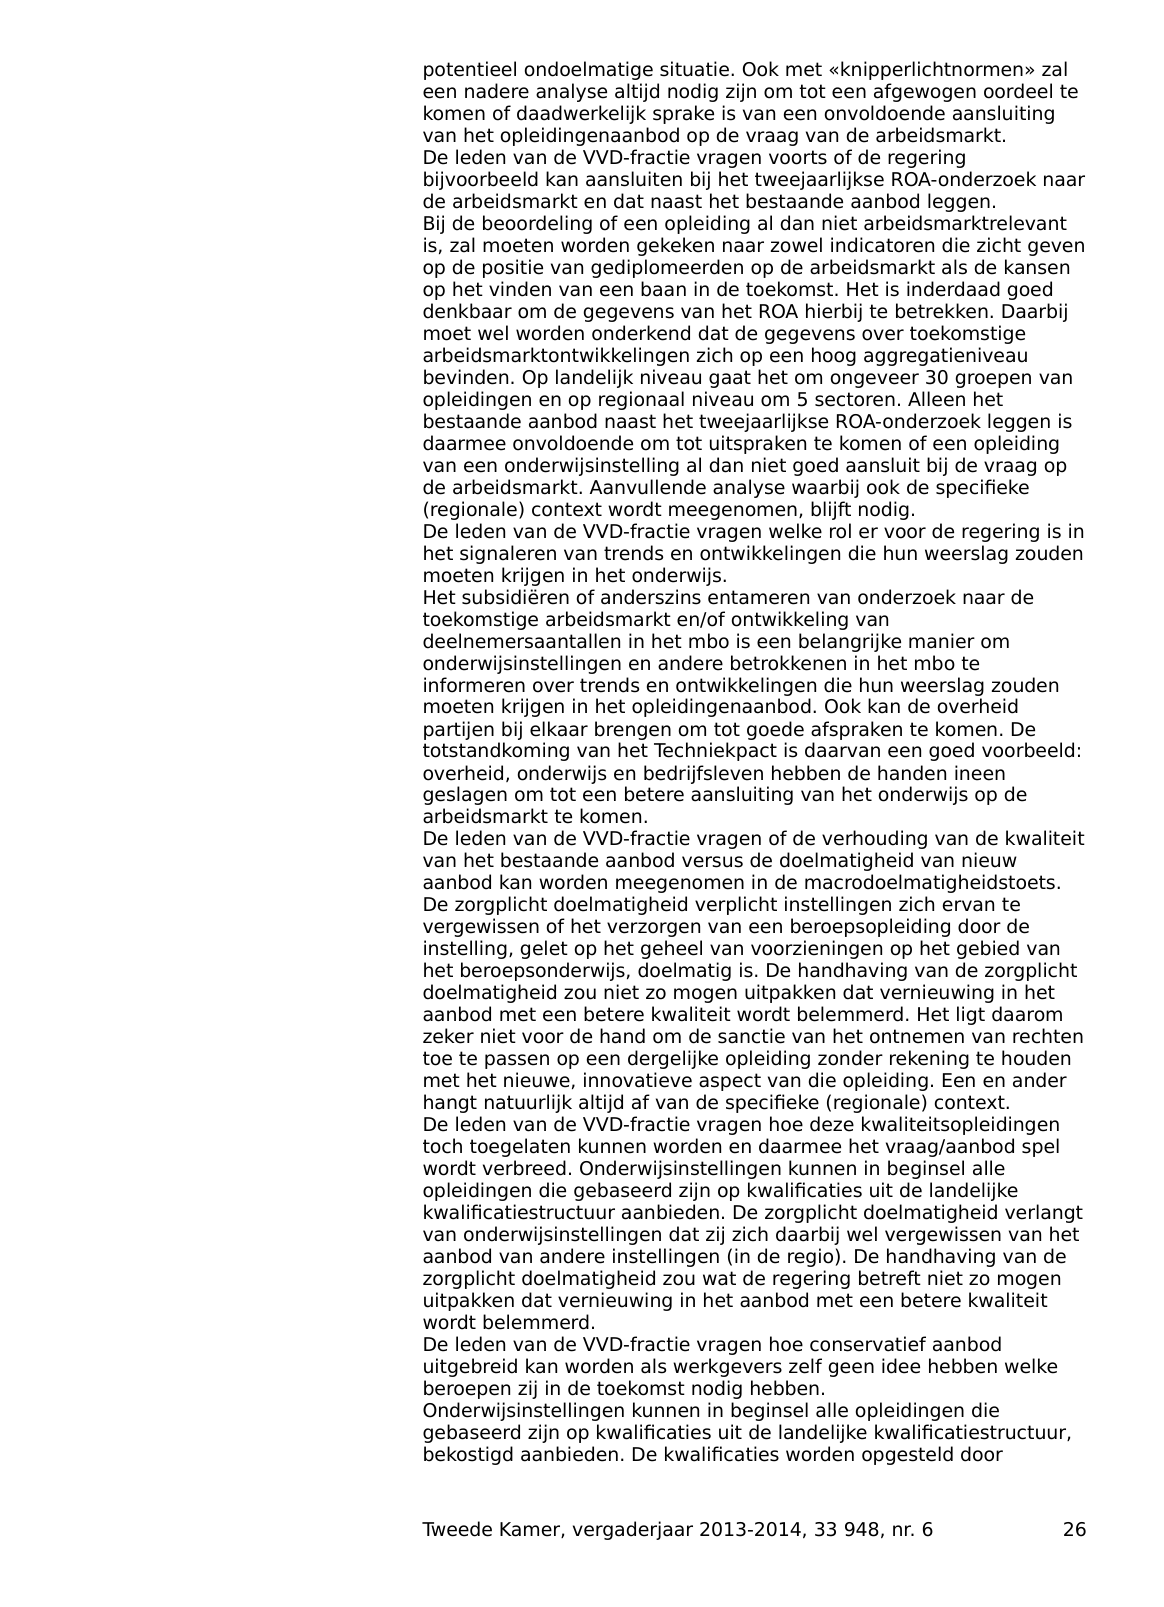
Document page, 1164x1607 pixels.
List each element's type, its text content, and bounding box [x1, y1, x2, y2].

text De leden van de VVD-fractie vragen hoe deze kwaliteitsopleidingen toch toegelaten kunnen worden en daarmee het vraag/aanbod spel wordt verbreed. Onderwijsinstellingen kunnen in beginsel alle opleidingen die gebaseerd zijn op kwalificaties uit de landelijke kwalificatiestructuur aanbieden. De zorgplicht doelmatigheid verlangt van onderwijsinstellingen dat zij zich daarbij wel vergewissen van het aanbod van andere instellingen (in de regio). De handhaving van de zorgplicht doelmatigheid zou wat de regering betreft niet zo mogen uitpakken dat vernieuwing in het aanbod met een betere kwaliteit wordt belemmerd. [422, 1114, 1087, 1334]
text De leden van de VVD-fractie vragen of de verhouding van de kwaliteit van het bestaande aanbod versus de doelmatigheid van nieuw aanbod kan worden meegenomen in de macrodoelmatigheidstoets. [422, 828, 1087, 894]
text Het subsidiëren of anderszins entameren van onderzoek naar de toekomstige arbeidsmarkt en/of ontwikkeling van deelnemersaantallen in het mbo is een belangrijke manier om onderwijsinstellingen en andere betrokkenen in het mbo te informeren over trends en ontwikkelingen die hun weerslag zouden moeten krijgen in het opleidingenaanbod. Ook kan de overheid partijen bij elkaar brengen om tot goede afspraken te komen. De totstandkoming van het Techniekpact is daarvan een goed voorbeeld: overheid, onderwijs en bedrijfsleven hebben de handen ineen geslagen om tot een betere aansluiting van het onderwijs op de arbeidsmarkt te komen. [422, 587, 1087, 828]
text Onderwijsinstellingen kunnen in beginsel alle opleidingen die gebaseerd zijn op kwalificaties uit de landelijke kwalificatiestructuur, bekostigd aanbieden. De kwalificaties worden opgesteld door [422, 1400, 1087, 1466]
text potentieel ondoelmatige situatie. Ook met «knipperlichtnormen» zal een nadere analyse altijd nodig zijn om tot een afgewogen oordeel te komen of daadwerkelijk sprake is van een onvoldoende aansluiting van het opleidingenaanbod op de vraag van de arbeidsmarkt. [422, 59, 1087, 147]
text De zorgplicht doelmatigheid verplicht instellingen zich ervan te vergewissen of het verzorgen van een beroepsopleiding door de instelling, gelet op het geheel van voorzieningen op het gebied van het beroepsonderwijs, doelmatig is. De handhaving van de zorgplicht doelmatigheid zou niet zo mogen uitpakken dat vernieuwing in het aanbod met een betere kwaliteit wordt belemmerd. Het ligt daarom zeker niet voor de hand om de sanctie van het ontnemen van rechten toe te passen op een dergelijke opleiding zonder rekening te houden met het nieuwe, innovatieve aspect van die opleiding. Een en ander hangt natuurlijk altijd af van de specifieke (regionale) context. [422, 894, 1087, 1114]
text De leden van de VVD-fractie vragen voorts of de regering bijvoorbeeld kan aansluiten bij het tweejaarlijkse ROA-onderzoek naar de arbeidsmarkt en dat naast het bestaande aanbod leggen. [422, 147, 1087, 213]
text De leden van de VVD-fractie vragen welke rol er voor de regering is in het signaleren van trends en ontwikkelingen die hun weerslag zouden moeten krijgen in het onderwijs. [422, 521, 1087, 587]
text Bij de beoordeling of een opleiding al dan niet arbeidsmarktrelevant is, zal moeten worden gekeken naar zowel indicatoren die zicht geven op de positie van gediplomeerden op de arbeidsmarkt als de kansen op het vinden van een baan in de toekomst. Het is inderdaad goed denkbaar om de gegevens van het ROA hierbij te betrekken. Daarbij moet wel worden onderkend dat de gegevens over toekomstige arbeidsmarktontwikkelingen zich op een hoog aggregatieniveau bevinden. Op landelijk niveau gaat het om ongeveer 30 groepen van opleidingen en op regionaal niveau om 5 sectoren. Alleen het bestaande aanbod naast het tweejaarlijkse ROA-onderzoek leggen is daarmee onvoldoende om tot uitspraken te komen of een opleiding van een onderwijsinstelling al dan niet goed aansluit bij de vraag op de arbeidsmarkt. Aanvullende analyse waarbij ook de specifieke (regionale) context wordt meegenomen, blijft nodig. [422, 213, 1087, 521]
text De leden van de VVD-fractie vragen hoe conservatief aanbod uitgebreid kan worden als werkgevers zelf geen idee hebben welke beroepen zij in de toekomst nodig hebben. [422, 1334, 1087, 1400]
